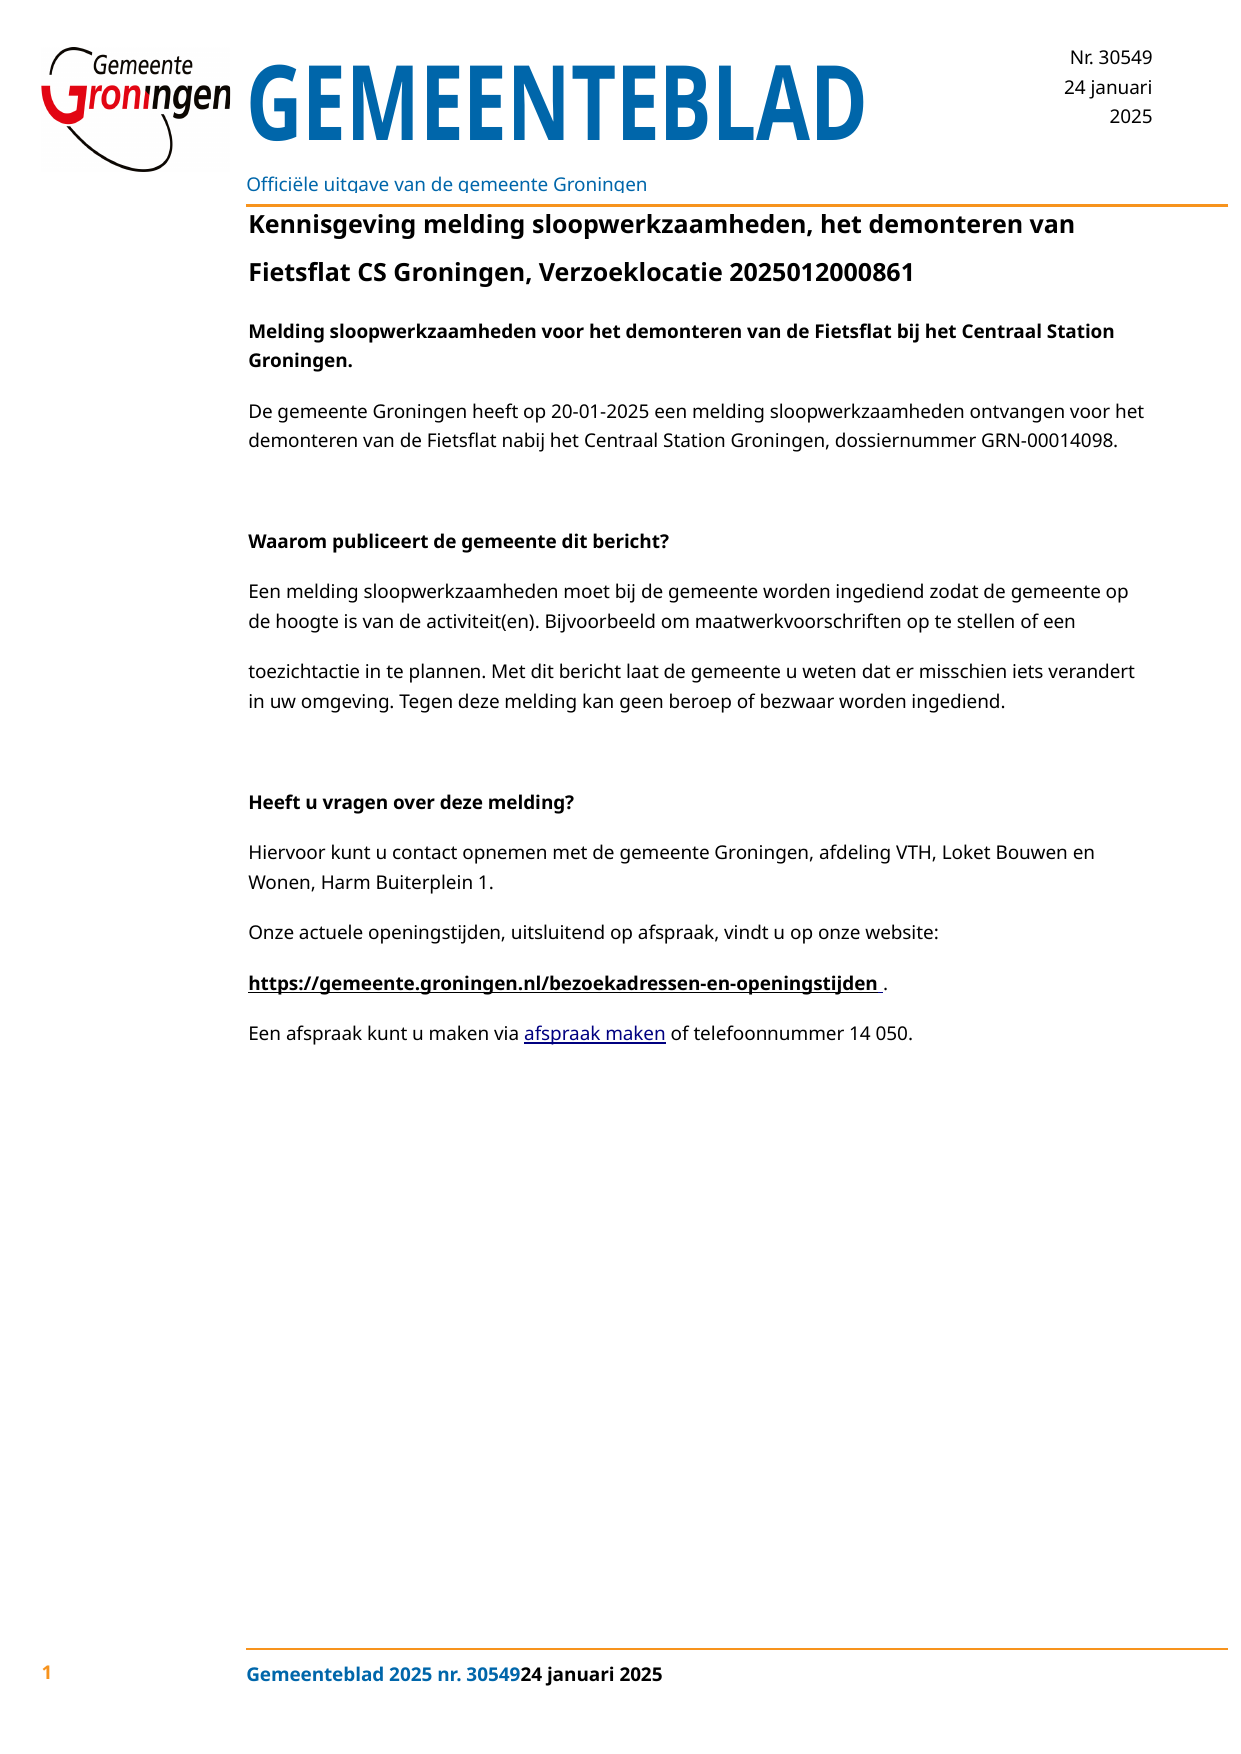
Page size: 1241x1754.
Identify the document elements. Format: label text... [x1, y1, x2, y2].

text Een melding sloopwerkzaamheden moet bij de gemeente worden ingediend zodat de gemeente op de hoogte is van de activiteit(en). Bijvoorbeeld om maatwerkvoorschriften op te stellen of een [248, 579, 1152, 634]
text Kennisgeving melding sloopwerkzaamheden, het demonteren van Fietsflat CS Groningen, Verzoeklocatie 2025012000861 [248, 207, 1152, 288]
text Waarom publiceert de gemeente dit bericht? [248, 528, 1152, 554]
text Heeft u vragen over deze melding? [248, 789, 1152, 815]
text Hiervoor kunt u contact opnemen met de gemeente Groningen, afdeling VTH, Loket Bouwen en Wonen, Harm Buiterplein 1. [248, 839, 1152, 895]
picture [41, 47, 231, 172]
text Onze actuele openingstijden, uitsluitend op afspraak, vindt u op onze website: [248, 919, 1152, 945]
text Melding sloopwerkzaamheden voor het demonteren van de Fietsflat bij het Centraal Station Groningen. [248, 318, 1152, 373]
text https://gemeente.groningen.nl/bezoekadressen-en-openingstijden . [248, 970, 1152, 996]
text toezichtactie in te plannen. Met dit bericht laat de gemeente u weten dat er misschien iets verandert in uw omgeving. Tegen deze melding kan geen beroep of bezwaar worden ingediend. [248, 659, 1152, 714]
text Een afspraak kunt u maken via afspraak maken of telefoonnummer 14 050. [248, 1020, 1152, 1046]
text De gemeente Groningen heeft op 20-01-2025 een melding sloopwerkzaamheden ontvangen voor het demonteren van de Fietsflat nabij het Centraal Station Groningen, dossiernummer GRN-00014098. [248, 398, 1152, 453]
